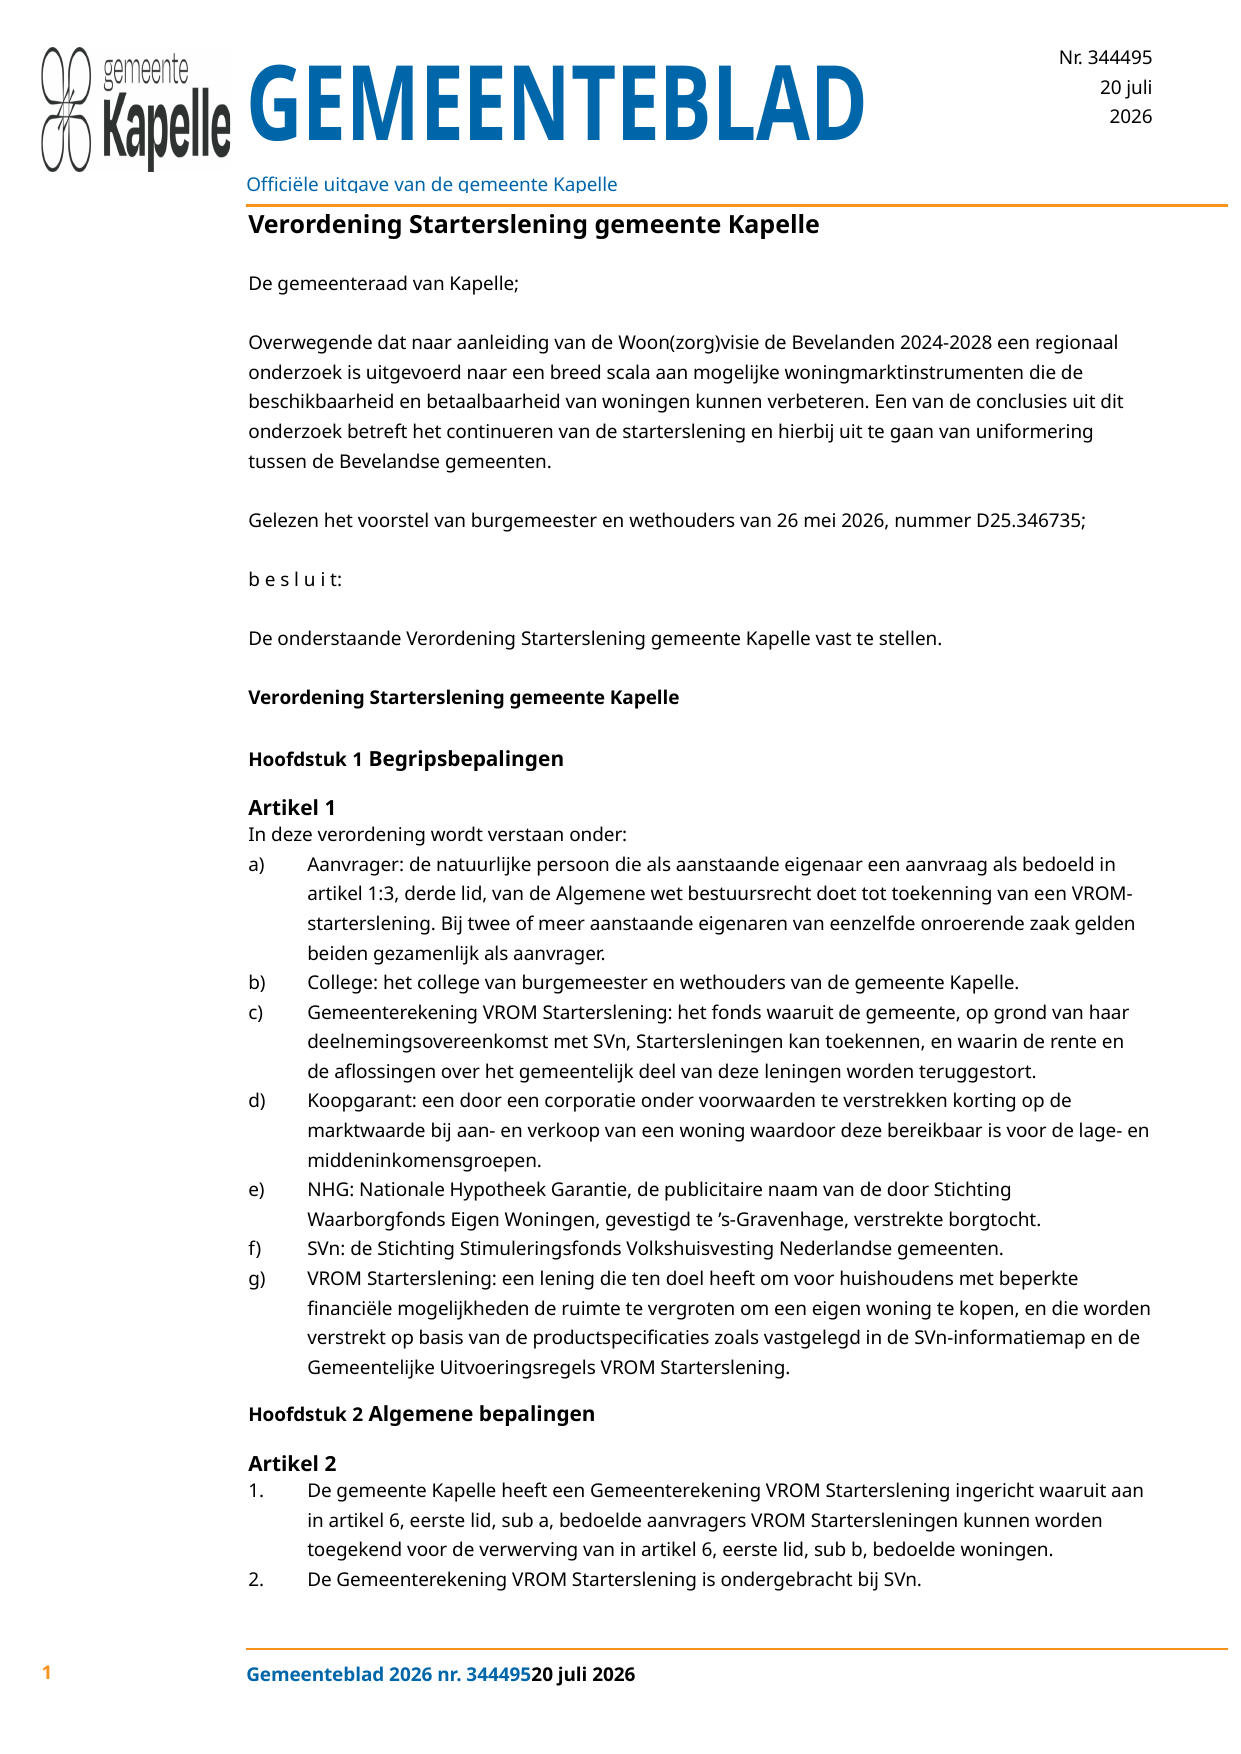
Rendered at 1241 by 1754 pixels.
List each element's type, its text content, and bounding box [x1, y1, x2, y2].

text Artikel 1 [248, 793, 1152, 821]
list Aanvrager: de natuurlijke persoon die als aanstaande eigenaar een aanvraag als bedoeld in artikel 1:3, derde lid, van de Algemene wet bestuursrecht doet tot toekenning van een VROM-starterslening. Bij twee of meer aanstaande eigenaren van eenzelfde onroerende zaak gelden beiden gezamenlijk als aanvrager. [248, 851, 1152, 965]
list De Gemeenterekening VROM Starterslening is ondergebracht bij SVn. [248, 1566, 1152, 1592]
text Overwegende dat naar aanleiding van de Woon(zorg)visie de Bevelanden 2024-2028 een regionaal onderzoek is uitgevoerd naar een breed scala aan mogelijke woningmarktinstrumenten die de beschikbaarheid en betaalbaarheid van woningen kunnen verbeteren. Een van de conclusies uit dit onderzoek betreft het continueren van de starterslening en hierbij uit te gaan van uniformering tussen de Bevelandse gemeenten. [248, 329, 1152, 473]
text Verordening Starterslening gemeente Kapelle [248, 207, 1152, 241]
text In deze verordening wordt verstaan onder: [248, 821, 1152, 847]
text Hoofdstuk 1 Begripsbepalingen [248, 744, 1152, 772]
text De gemeenteraad van Kapelle; [248, 270, 1152, 296]
text Verordening Starterslening gemeente Kapelle [248, 684, 1152, 710]
text Gelezen het voorstel van burgemeester en wethouders van 26 mei 2026, nummer D25.346735; [248, 507, 1152, 533]
text De onderstaande Verordening Starterslening gemeente Kapelle vast te stellen. [248, 625, 1152, 651]
list Gemeenterekening VROM Starterslening: het fonds waaruit de gemeente, op grond van haar deelnemingsovereenkomst met SVn, Startersleningen kan toekennen, en waarin de rente en de aflossingen over het gemeentelijk deel van deze leningen worden teruggestort. [248, 999, 1152, 1084]
list Koopgarant: een door een corporatie onder voorwaarden te verstrekken korting op de marktwaarde bij aan- en verkoop van een woning waardoor deze bereikbaar is voor de lage- en middeninkomensgroepen. [248, 1088, 1152, 1172]
picture [41, 47, 231, 172]
text b e s l u i t: [248, 566, 1152, 592]
text Hoofdstuk 2 Algemene bepalingen [248, 1399, 1152, 1428]
list SVn: de Stichting Stimuleringsfonds Volkshuisvesting Nederlandse gemeenten. [248, 1236, 1152, 1261]
list VROM Starterslening: een lening die ten doel heeft om voor huishoudens met beperkte financiële mogelijkheden de ruimte te vergroten om een eigen woning te kopen, en die worden verstrekt op basis van de productspecificaties zoals vastgelegd in de SVn-informatiemap en de Gemeentelijke Uitvoeringsregels VROM Starterslening. [248, 1265, 1152, 1379]
list NHG: Nationale Hypotheek Garantie, de publicitaire naam van de door Stichting Waarborgfonds Eigen Woningen, gevestigd te ’s-Gravenhage, verstrekte borgtocht. [248, 1176, 1152, 1232]
text Artikel 2 [248, 1449, 1152, 1477]
list College: het college van burgemeester en wethouders van de gemeente Kapelle. [248, 969, 1152, 995]
list De gemeente Kapelle heeft een Gemeenterekening VROM Starterslening ingericht waaruit aan in artikel 6, eerste lid, sub a, bedoelde aanvragers VROM Startersleningen kunnen worden toegekend voor de verwerving van in artikel 6, eerste lid, sub b, bedoelde woningen. [248, 1477, 1152, 1562]
